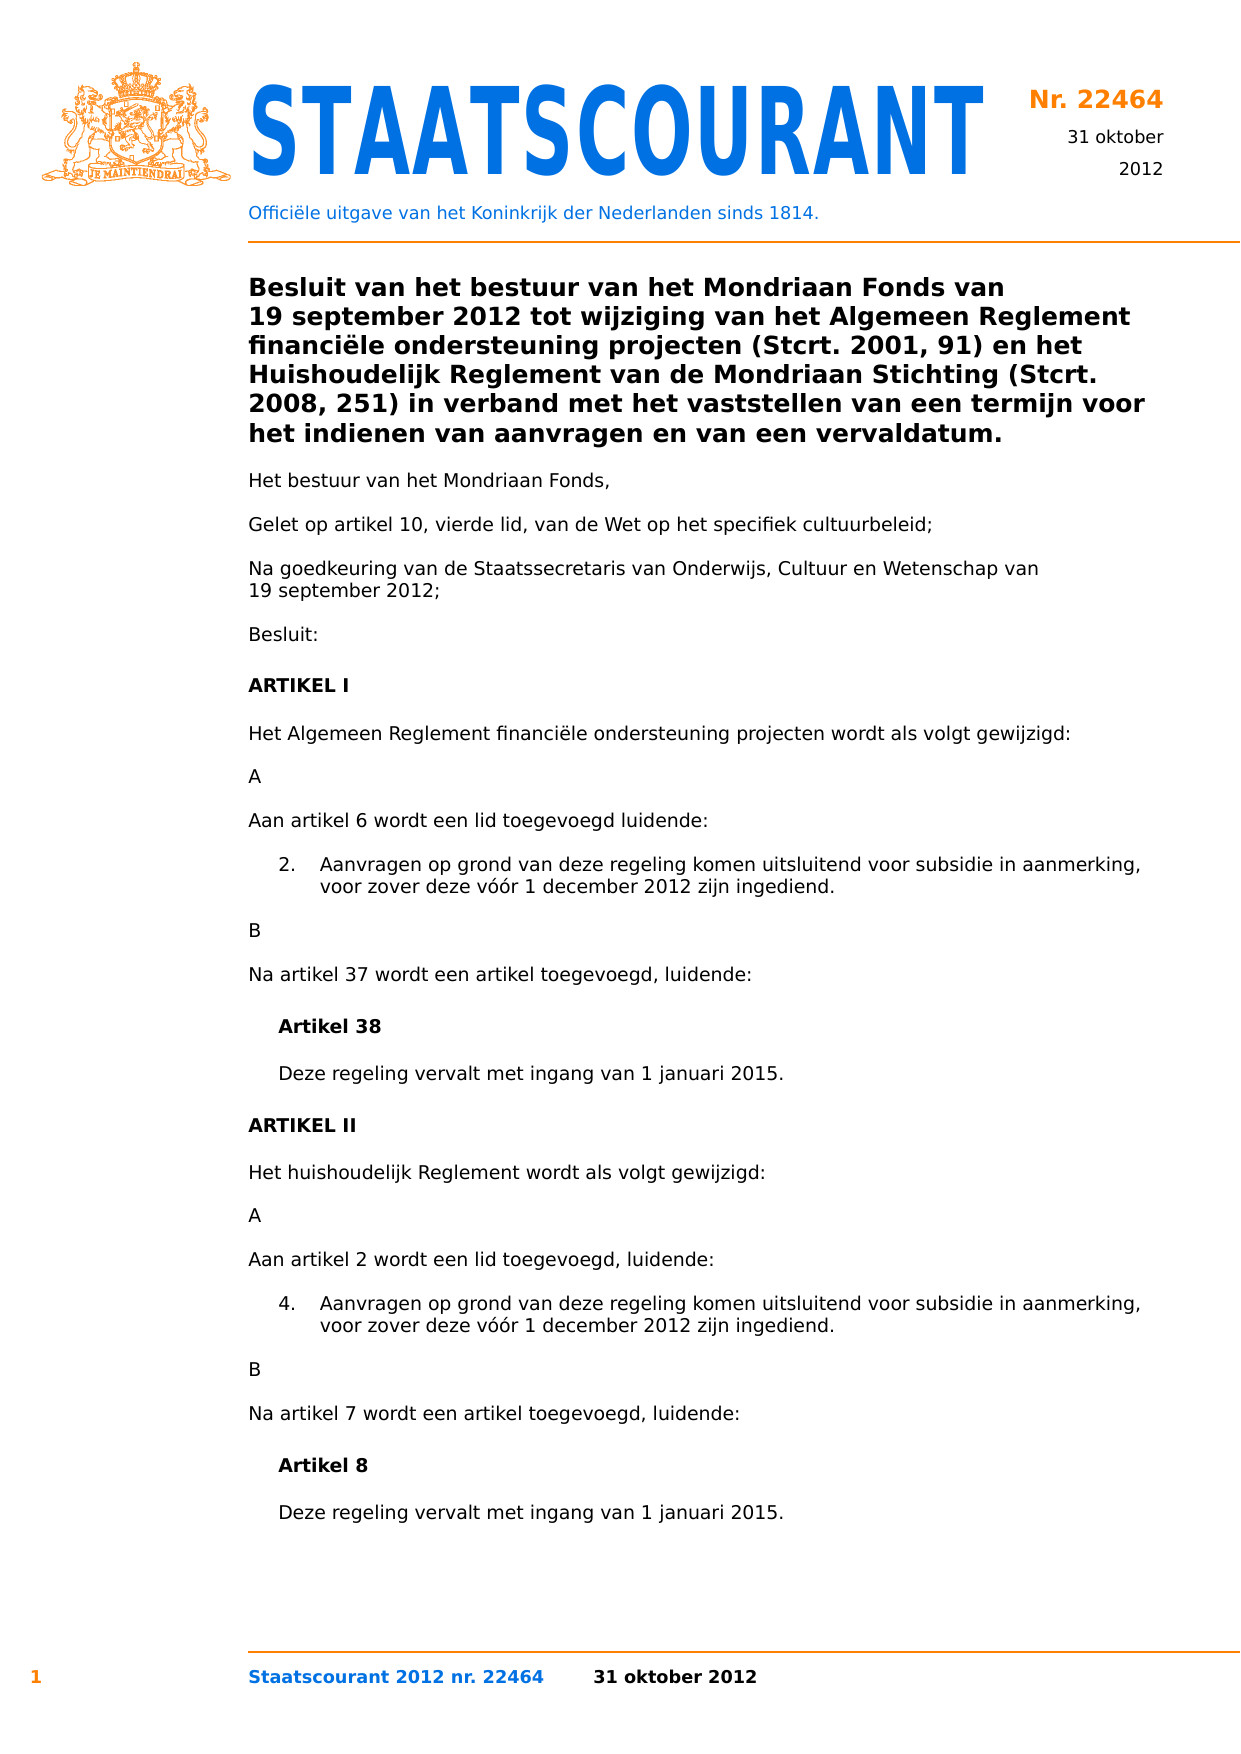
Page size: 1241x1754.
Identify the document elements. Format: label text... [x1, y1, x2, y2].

text Besluit: [248, 623, 1163, 645]
table_header [25, 62, 248, 241]
text Deze regeling vervalt met ingang van 1 januari 2015. [278, 1502, 1163, 1524]
subtitle ARTIKEL I [248, 675, 1163, 697]
text Het huishoudelijk Reglement wordt als volgt gewijzigd: [248, 1162, 1163, 1183]
text Aan artikel 2 wordt een lid toegevoegd, luidende: [248, 1249, 1163, 1271]
subtitle Artikel 8 [278, 1455, 1163, 1477]
text Na goedkeuring van de Staatssecretaris van Onderwijs, Cultuur en Wetenschap van 19 september 2012; [248, 558, 1163, 602]
table_cell 2012 [998, 153, 1240, 203]
text Na artikel 7 wordt een artikel toegevoegd, luidende: [248, 1403, 1163, 1425]
text 2. Aanvragen op grond van deze regeling komen uitsluitend voor subsidie in aanmerking, voor zover deze vóór 1 december 2012 zijn ingediend. [278, 854, 1163, 898]
text Deze regeling vervalt met ingang van 1 januari 2015. [278, 1063, 1163, 1084]
text A [248, 1205, 1163, 1227]
text Na artikel 37 wordt een artikel toegevoegd, luidende: [248, 964, 1163, 986]
text Aan artikel 6 wordt een lid toegevoegd luidende: [248, 810, 1163, 832]
text 4. Aanvragen op grond van deze regeling komen uitsluitend voor subsidie in aanmerking, voor zover deze vóór 1 december 2012 zijn ingediend. [278, 1293, 1163, 1337]
table_header STAATSCOURANT [248, 62, 998, 203]
subtitle Besluit van het bestuur van het Mondriaan Fonds van 19 september 2012 tot wijziging van het Algemeen Reglement financiële ondersteuning projecten (Stcrt. 2001, 91) en het Huishoudelijk Reglement van de Mondriaan Stichting (Stcrt. 2008, 251) in verband met het vaststellen van een termijn voor het indienen van aanvragen en van een vervaldatum. [248, 273, 1163, 448]
table_header Nr. 22464 [998, 62, 1240, 121]
picture [41, 62, 231, 186]
subtitle ARTIKEL II [248, 1114, 1163, 1137]
text B [248, 920, 1163, 942]
text Gelet op artikel 10, vierde lid, van de Wet op het specifiek cultuurbeleid; [248, 514, 1163, 536]
text Het bestuur van het Mondriaan Fonds, [248, 470, 1163, 492]
subtitle Artikel 38 [278, 1016, 1163, 1038]
table_cell Officiële uitgave van het Koninkrijk der Nederlanden sinds 1814. [248, 203, 1240, 241]
text Het Algemeen Reglement financiële ondersteuning projecten wordt als volgt gewijzigd: [248, 722, 1163, 744]
table_cell 31 oktober [998, 121, 1240, 153]
text B [248, 1359, 1163, 1381]
text A [248, 766, 1163, 788]
